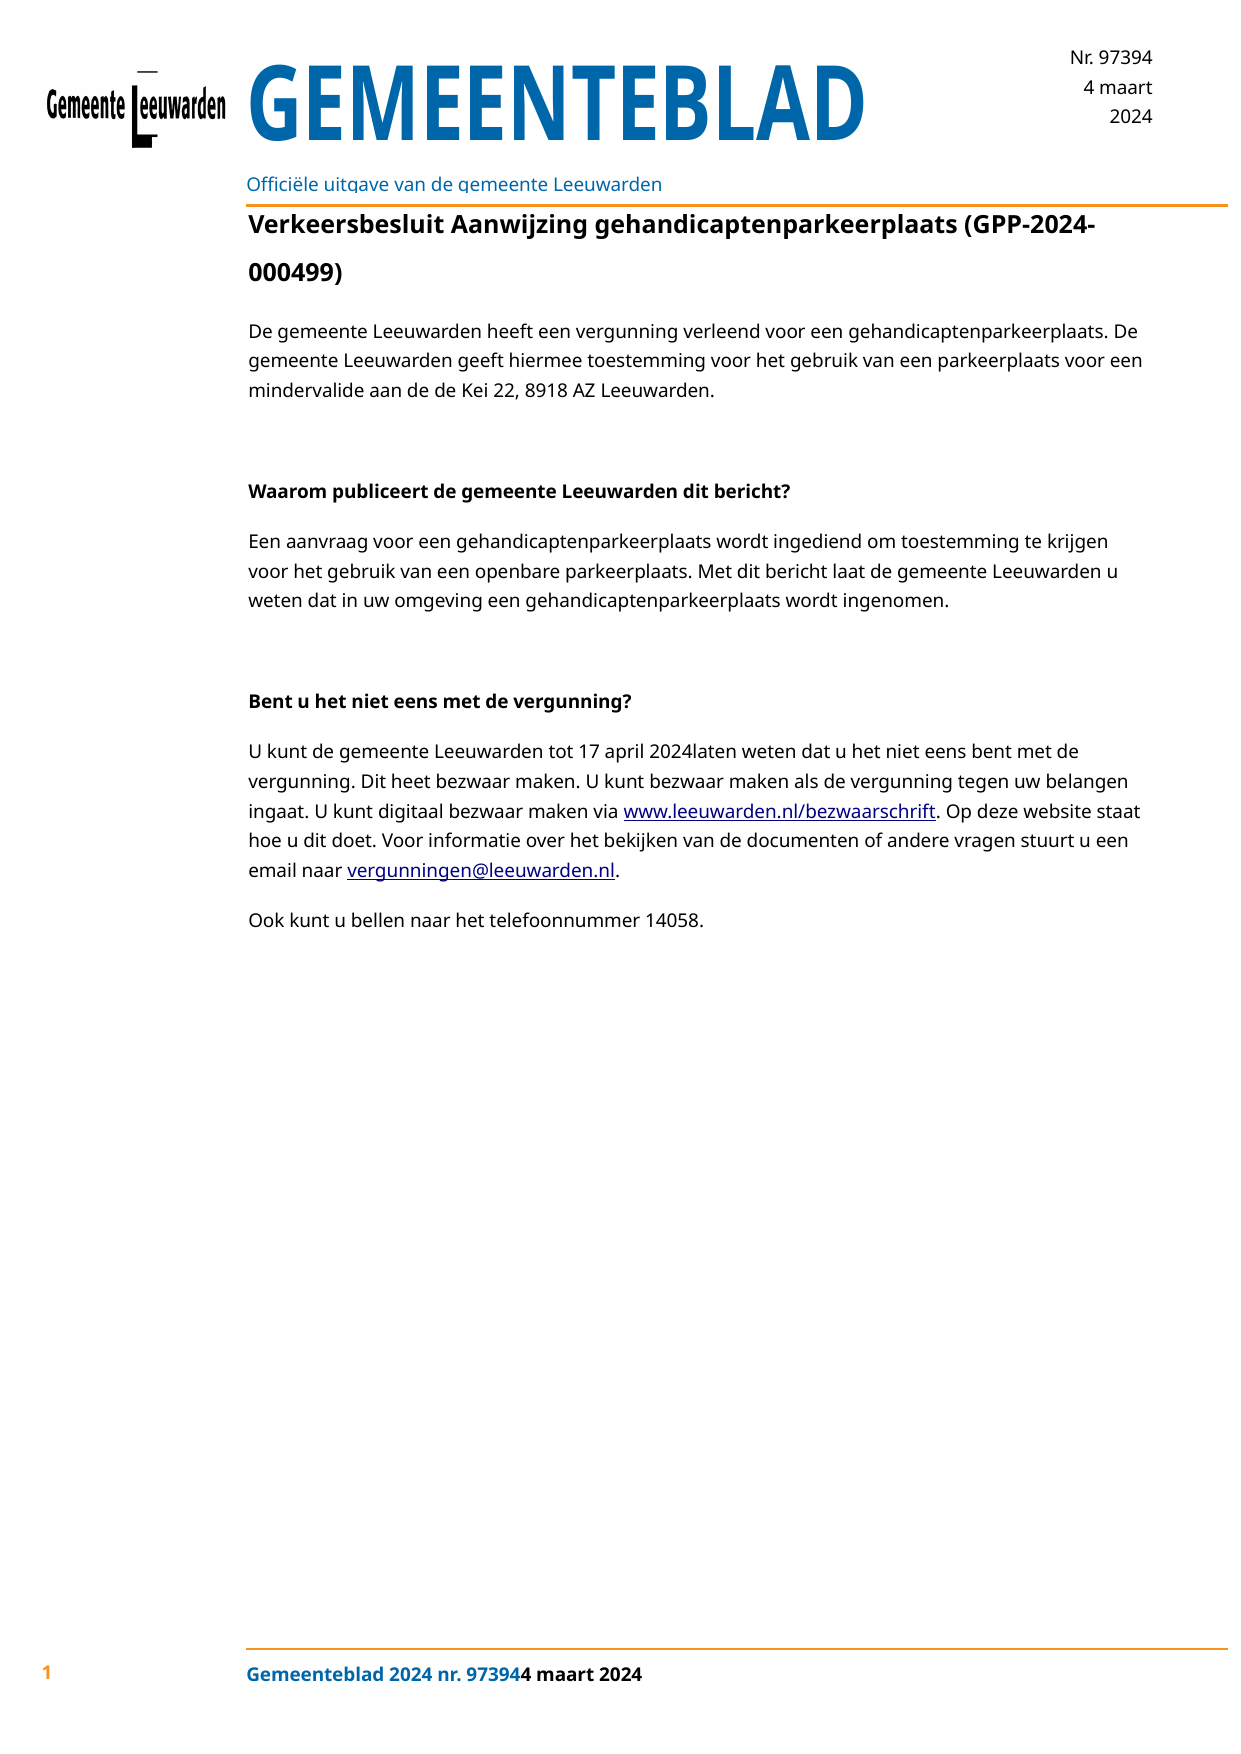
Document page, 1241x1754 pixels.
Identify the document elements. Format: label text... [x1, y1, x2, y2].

text Waarom publiceert de gemeente Leeuwarden dit bericht? [248, 478, 1152, 504]
text Een aanvraag voor een gehandicaptenparkeerplaats wordt ingediend om toestemming te krijgen voor het gebruik van een openbare parkeerplaats. Met dit bericht laat de gemeente Leeuwarden u weten dat in uw omgeving een gehandicaptenparkeerplaats wordt ingenomen. [248, 528, 1152, 613]
text Verkeersbesluit Aanwijzing gehandicaptenparkeerplaats (GPP-2024-000499) [248, 207, 1152, 288]
text Bent u het niet eens met de vergunning? [248, 688, 1152, 714]
text De gemeente Leeuwarden heeft een vergunning verleend voor een gehandicaptenparkeerplaats. De gemeente Leeuwarden geeft hiermee toestemming voor het gebruik van een parkeerplaats voor een mindervalide aan de de Kei 22, 8918 AZ Leeuwarden. [248, 318, 1152, 403]
text U kunt de gemeente Leeuwarden tot 17 april 2024laten weten dat u het niet eens bent met de vergunning. Dit heet bezwaar maken. U kunt bezwaar maken als de vergunning tegen uw belangen ingaat. U kunt digitaal bezwaar maken via www.leeuwarden.nl/bezwaarschrift. Op deze website staat hoe u dit doet. Voor informatie over het bekijken van de documenten of andere vragen stuurt u een email naar vergunningen@leeuwarden.nl. [248, 739, 1152, 883]
text Ook kunt u bellen naar het telefoonnummer 14058. [248, 907, 1152, 933]
picture [41, 47, 231, 172]
